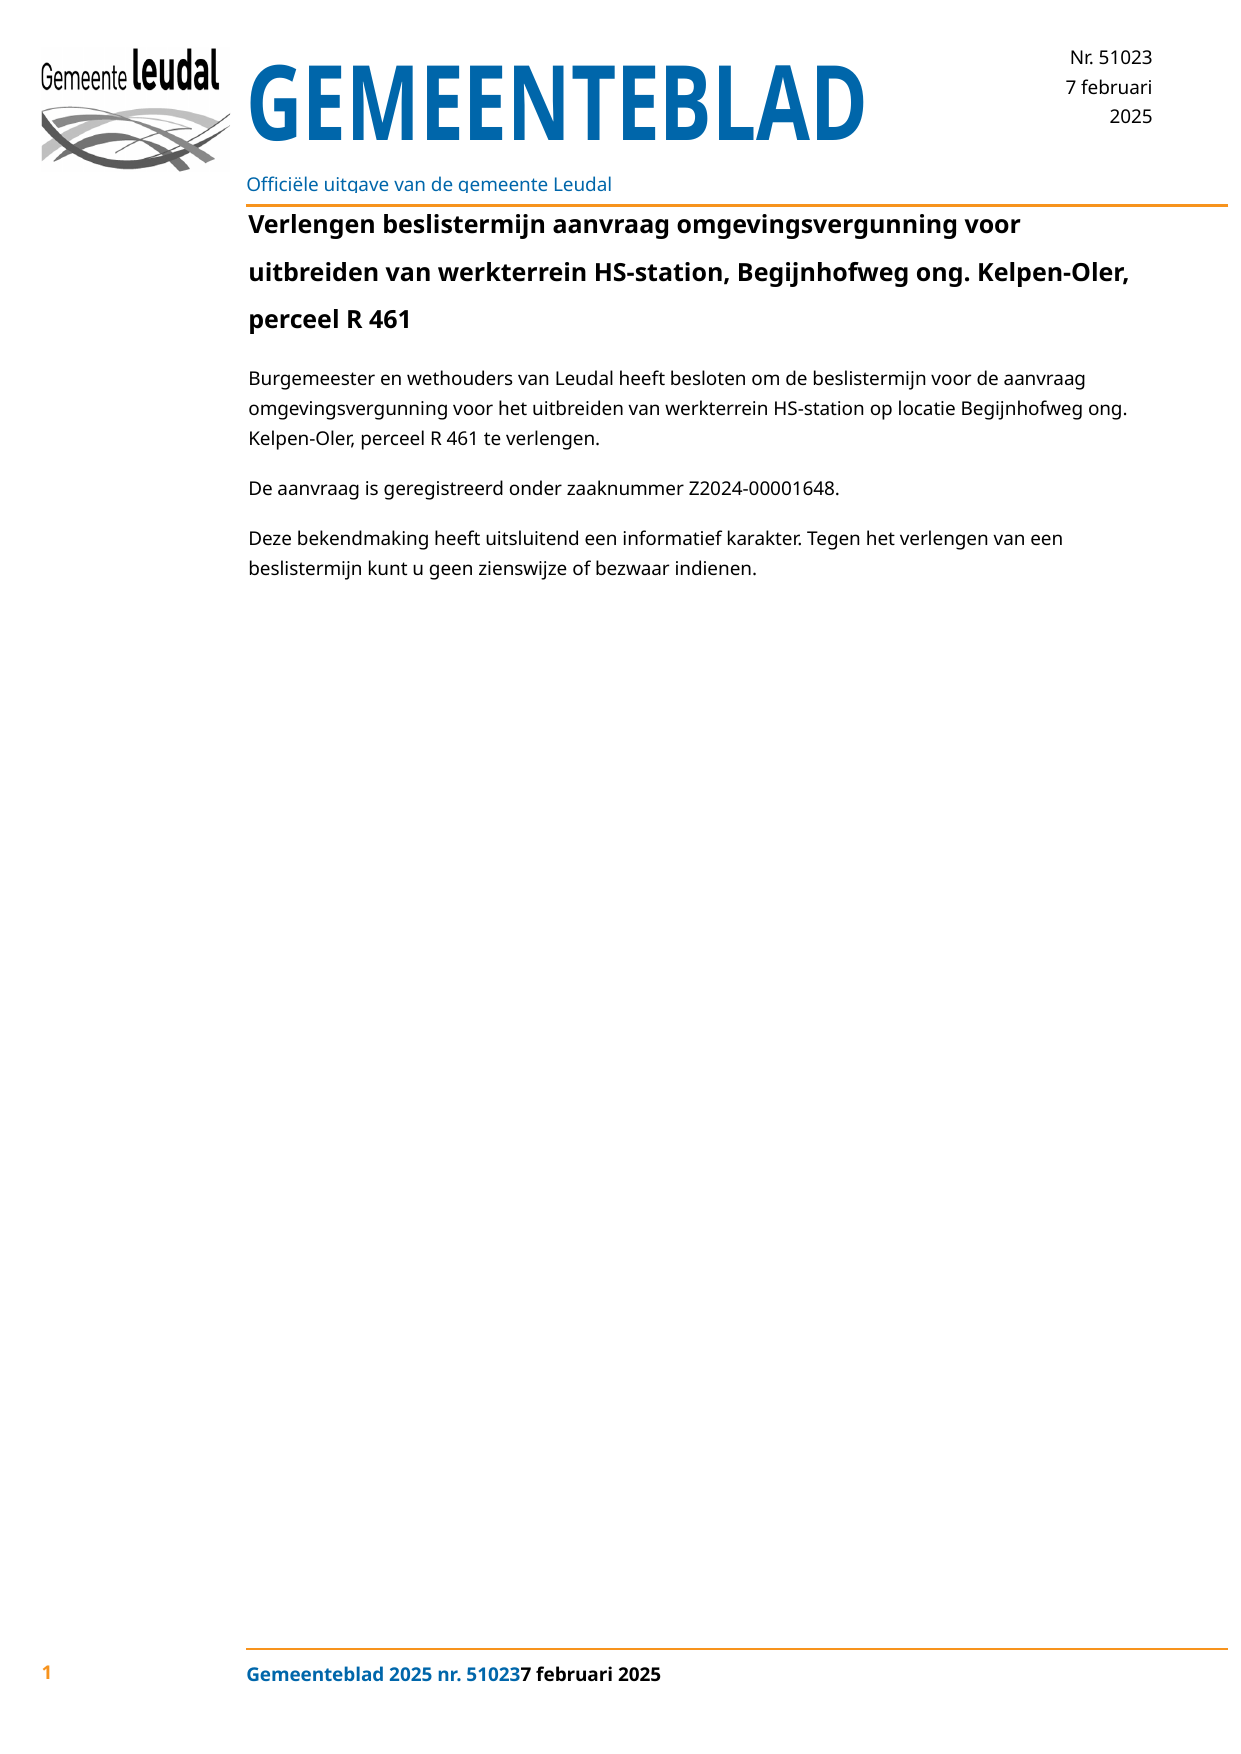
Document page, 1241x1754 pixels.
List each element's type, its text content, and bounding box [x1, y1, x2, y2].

text Verlengen beslistermijn aanvraag omgevingsvergunning voor uitbreiden van werkterrein HS-station, Begijnhofweg ong. Kelpen-Oler, perceel R 461 [248, 207, 1152, 336]
text De aanvraag is geregistreerd onder zaaknummer Z2024-00001648. [248, 475, 1152, 501]
picture [41, 47, 231, 172]
text Deze bekendmaking heeft uitsluitend een informatief karakter. Tegen het verlengen van een beslistermijn kunt u geen zienswijze of bezwaar indienen. [248, 526, 1152, 581]
text Burgemeester en wethouders van Leudal heeft besloten om de beslistermijn voor de aanvraag omgevingsvergunning voor het uitbreiden van werkterrein HS-station op locatie Begijnhofweg ong. Kelpen-Oler, perceel R 461 te verlengen. [248, 366, 1152, 450]
